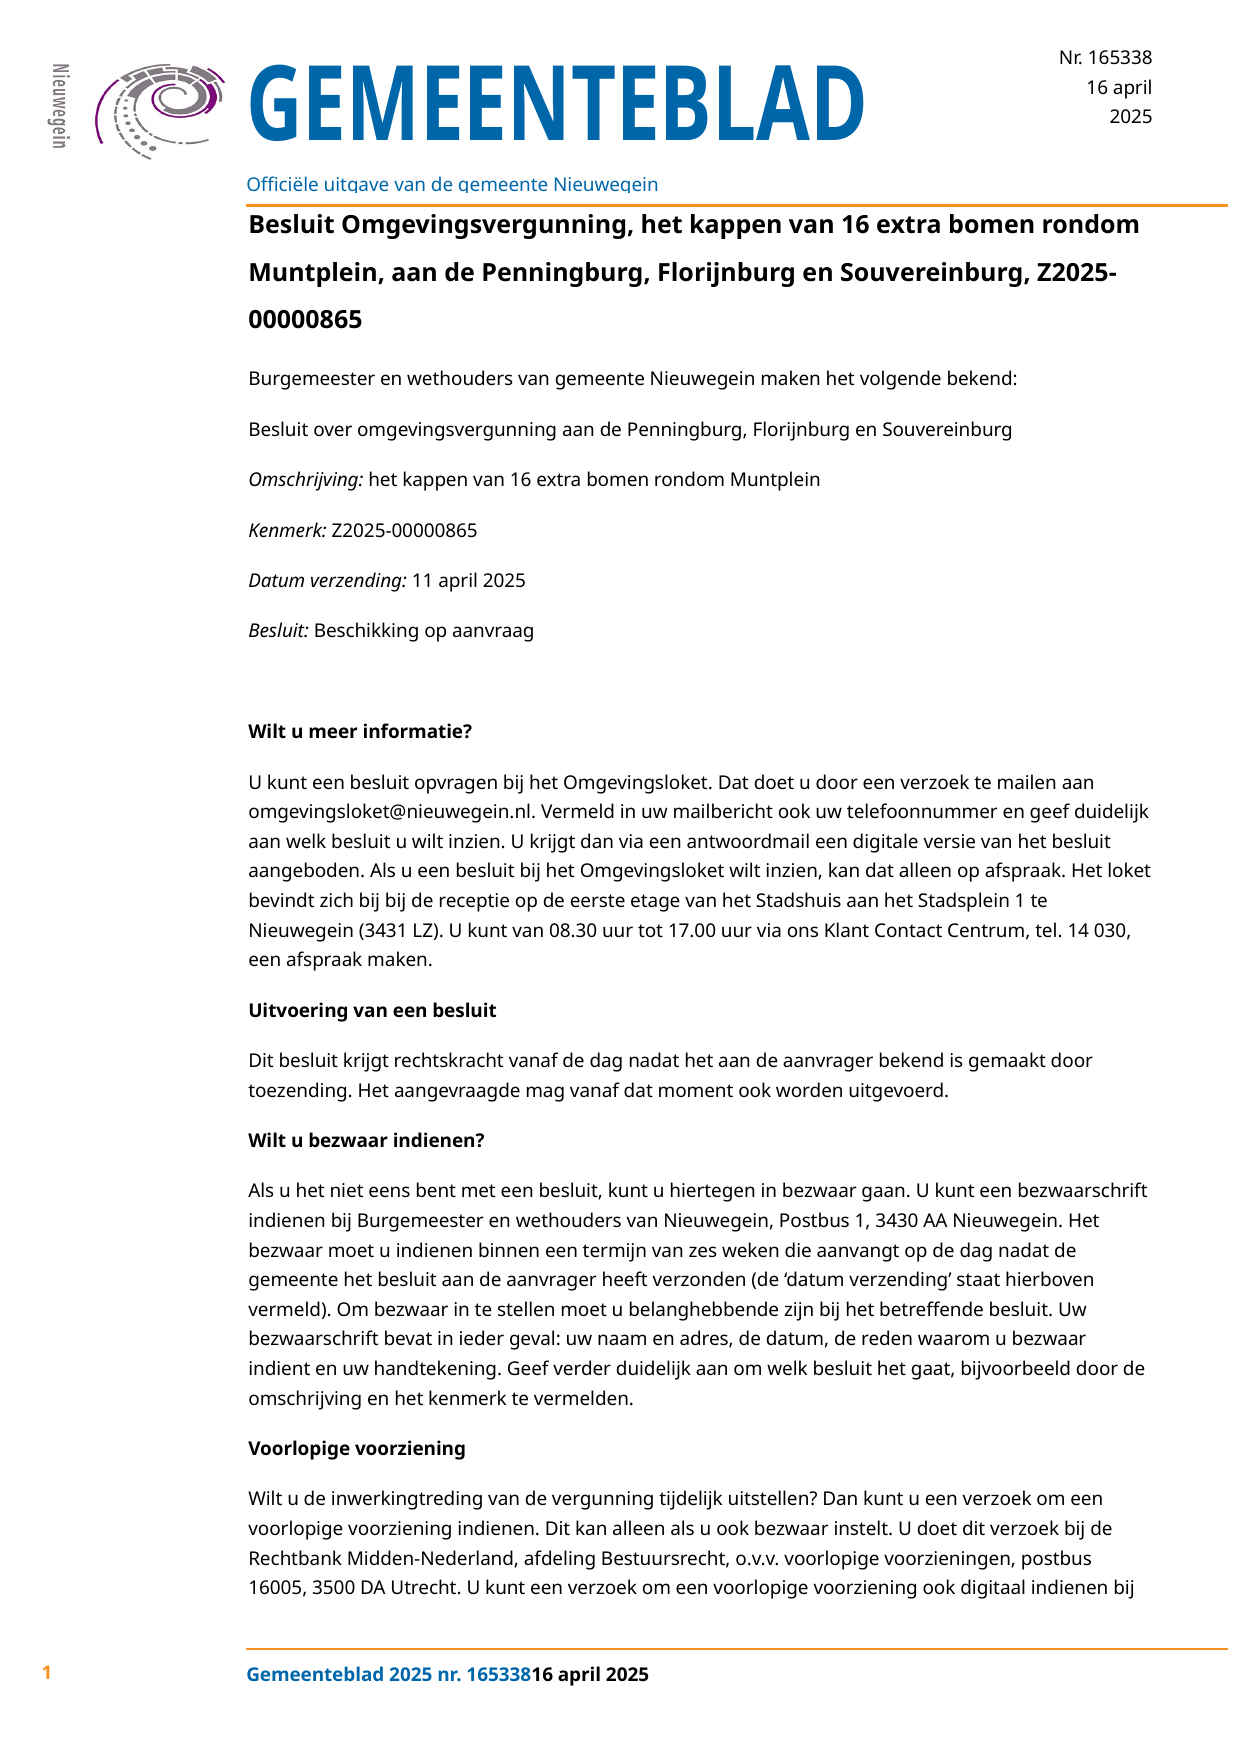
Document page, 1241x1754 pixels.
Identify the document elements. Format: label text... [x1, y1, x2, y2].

text Kenmerk: Z2025-00000865 [248, 517, 1152, 542]
text Datum verzending: 11 april 2025 [248, 567, 1152, 593]
text U kunt een besluit opvragen bij het Omgevingsloket. Dat doet u door een verzoek te mailen aan omgevingsloket@nieuwegein.nl. Vermeld in uw mailbericht ook uw telefoonnummer en geef duidelijk aan welk besluit u wilt inzien. U krijgt dan via een antwoordmail een digitale versie van het besluit aangeboden. Als u een besluit bij het Omgevingsloket wilt inzien, kan dat alleen op afspraak. Het loket bevindt zich bij bij de receptie op de eerste etage van het Stadshuis aan het Stadsplein 1 te Nieuwegein (3431 LZ). U kunt van 08.30 uur tot 17.00 uur via ons Klant Contact Centrum, tel. 14 030, een afspraak maken. [248, 769, 1152, 972]
picture [41, 47, 231, 172]
text Als u het niet eens bent met een besluit, kunt u hiertegen in bezwaar gaan. U kunt een bezwaarschrift indienen bij Burgemeester en wethouders van Nieuwegein, Postbus 1, 3430 AA Nieuwegein. Het bezwaar moet u indienen binnen een termijn van zes weken die aanvangt op de dag nadat de gemeente het besluit aan de aanvrager heeft verzonden (de ‘datum verzending’ staat hierboven vermeld). Om bezwaar in te stellen moet u belanghebbende zijn bij het betreffende besluit. Uw bezwaarschrift bevat in ieder geval: uw naam en adres, de datum, de reden waarom u bezwaar indient en uw handtekening. Geef verder duidelijk aan om welk besluit het gaat, bijvoorbeeld door de omschrijving en het kenmerk te vermelden. [248, 1178, 1152, 1410]
text Burgemeester en wethouders van gemeente Nieuwegein maken het volgende bekend: [248, 366, 1152, 391]
text Wilt u meer informatie? [248, 718, 1152, 744]
text Voorlopige voorziening [248, 1435, 1152, 1461]
text Uitvoering van een besluit [248, 997, 1152, 1022]
text Omschrijving: het kappen van 16 extra bomen rondom Muntplein [248, 466, 1152, 492]
text Wilt u bezwaar indienen? [248, 1127, 1152, 1153]
text Besluit: Beschikking op aanvraag [248, 618, 1152, 643]
text Besluit over omgevingsvergunning aan de Penningburg, Florijnburg en Souvereinburg [248, 416, 1152, 442]
text Dit besluit krijgt rechtskracht vanaf de dag nadat het aan de aanvrager bekend is gemaakt door toezending. Het aangevraagde mag vanaf dat moment ook worden uitgevoerd. [248, 1047, 1152, 1102]
text Besluit Omgevingsvergunning, het kappen van 16 extra bomen rondom Muntplein, aan de Penningburg, Florijnburg en Souvereinburg, Z2025-00000865 [248, 207, 1152, 336]
text Wilt u de inwerkingtreding van de vergunning tijdelijk uitstellen? Dan kunt u een verzoek om een voorlopige voorziening indienen. Dit kan alleen als u ook bezwaar instelt. U doet dit verzoek bij de Rechtbank Midden-Nederland, afdeling Bestuursrecht, o.v.v. voorlopige voorzieningen, postbus 16005, 3500 DA Utrecht. U kunt een verzoek om een voorlopige voorziening ook digitaal indienen bij [248, 1486, 1152, 1600]
